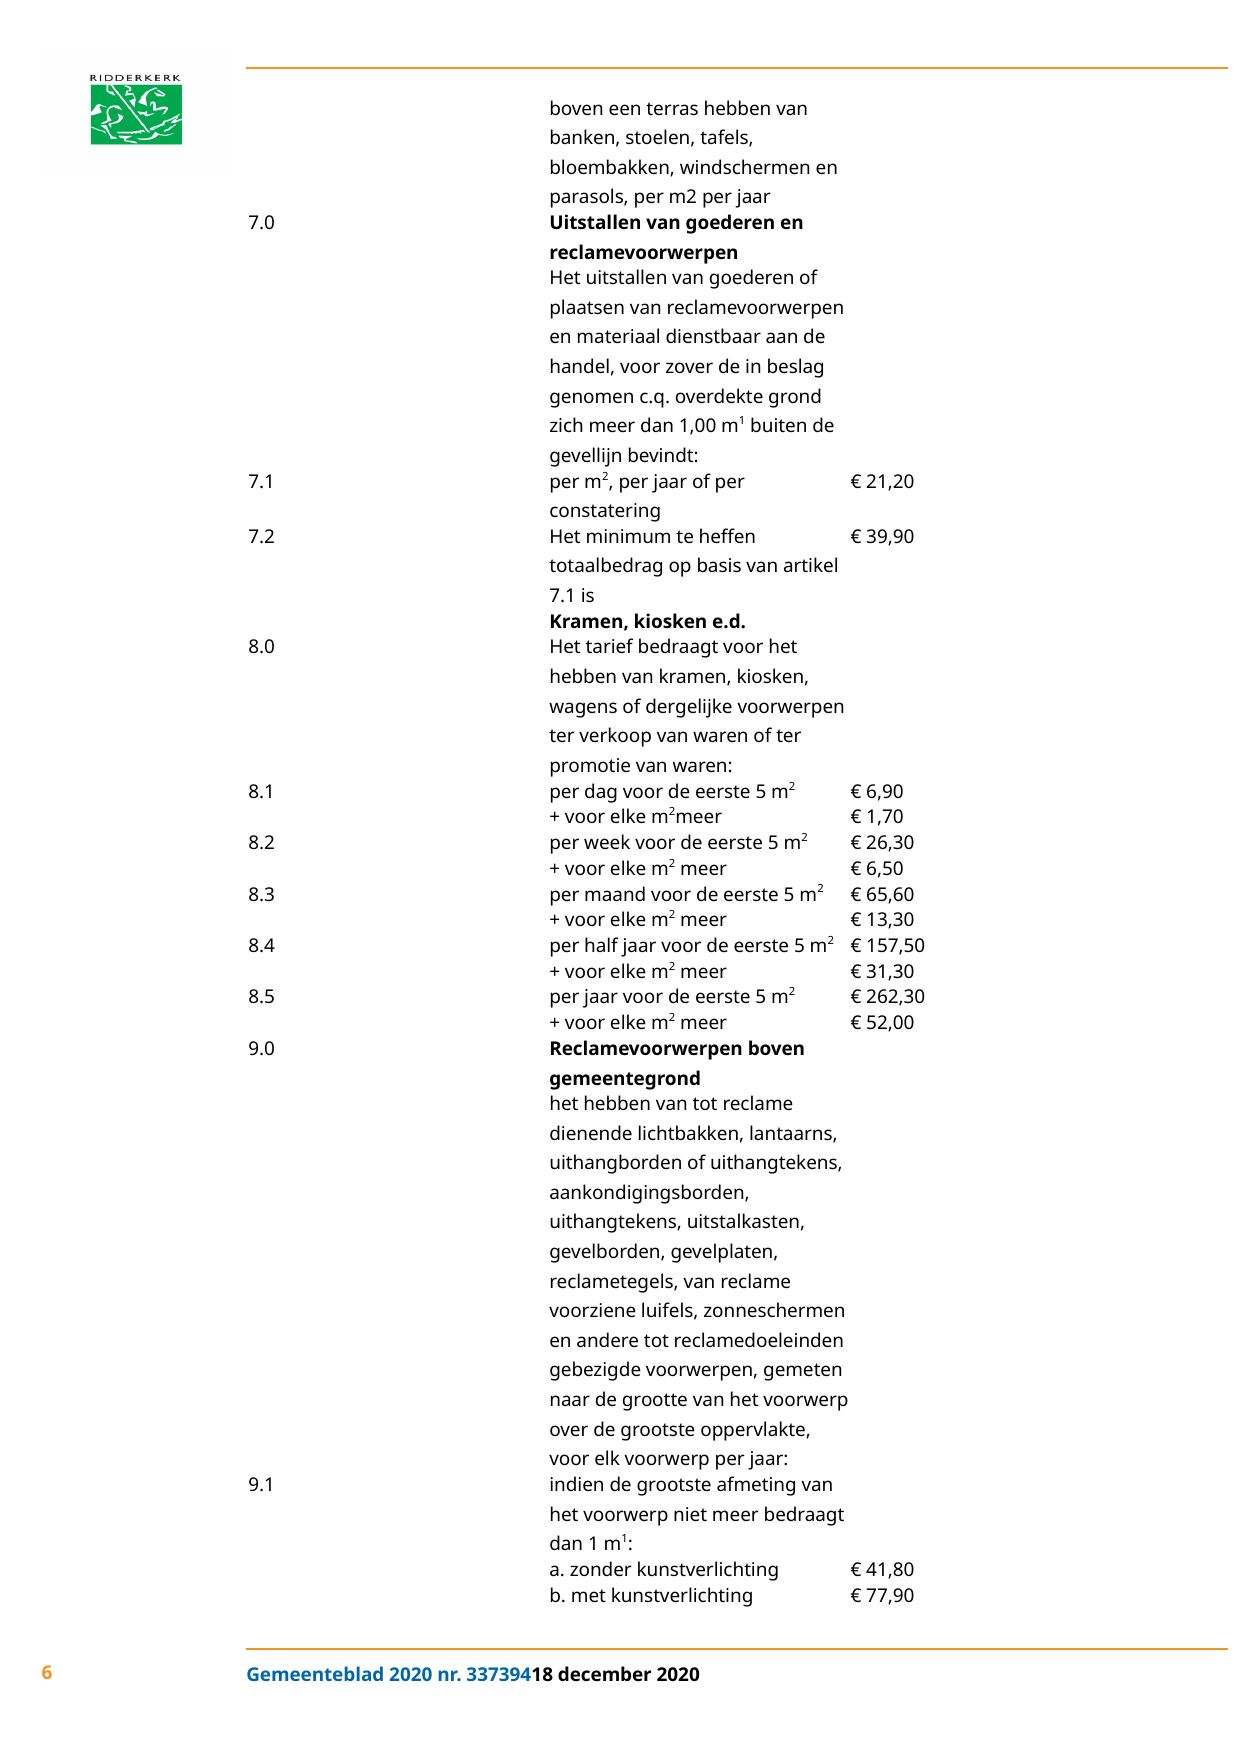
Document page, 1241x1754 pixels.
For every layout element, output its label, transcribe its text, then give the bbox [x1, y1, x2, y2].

table_cell [850, 95, 1152, 209]
table_cell boven een terras hebben van banken, stoelen, tafels, bloembakken, windschermen en parasols, per m2 per jaar [549, 95, 850, 209]
table_cell Het minimum te heffen totaalbedrag op basis van artikel 7.1 is [549, 523, 850, 608]
table_cell € 1,70 [850, 804, 1152, 829]
table_cell + voor elke m2 meer [549, 958, 850, 984]
table_cell [248, 1556, 549, 1582]
table_cell € 65,60 [850, 881, 1152, 906]
table_cell [248, 906, 549, 932]
table_cell Reclamevoorwerpen boven gemeentegrond [549, 1035, 850, 1090]
table_cell Kramen, kiosken e.d. [549, 608, 850, 634]
table_cell + voor elke m2meer [549, 804, 850, 829]
table_cell 8.3 [248, 881, 549, 906]
table_cell + voor elke m2 meer [549, 1009, 850, 1035]
table_cell € 6,90 [850, 778, 1152, 803]
table_cell € 39,90 [850, 523, 1152, 608]
table_cell Het uitstallen van goederen of plaatsen van reclamevoorwerpen en materiaal dienstbaar aan de handel, voor zover de in beslag genomen c.q. overdekte grond zich meer dan 1,00 m1 buiten de gevellijn bevindt: [549, 265, 850, 468]
table_cell € 157,50 [850, 932, 1152, 958]
table_cell het hebben van tot reclame dienende lichtbakken, lantaarns, uithangborden of uithangtekens, aankondigingsborden, uithangtekens, uitstalkasten, gevelborden, gevelplaten, reclametegels, van reclame voorziene luifels, zonneschermen en andere tot reclamedoeleinden gebezigde voorwerpen, gemeten naar de grootte van het voorwerp over de grootste oppervlakte, voor elk voorwerp per jaar: [549, 1090, 850, 1471]
table_cell € 31,30 [850, 958, 1152, 984]
table_cell [850, 1090, 1152, 1471]
table_cell € 262,30 [850, 984, 1152, 1009]
table_cell 8.0 [248, 634, 549, 778]
table_cell [850, 1035, 1152, 1090]
table_cell [248, 1582, 549, 1607]
table_cell Uitstallen van goederen en reclamevoorwerpen [549, 209, 850, 264]
picture [41, 47, 231, 172]
table_cell per week voor de eerste 5 m2 [549, 829, 850, 855]
table_cell 8.4 [248, 932, 549, 958]
table_cell 7.1 [248, 468, 549, 523]
table_cell indien de grootste afmeting van het voorwerp niet meer bedraagt dan 1 m1: [549, 1471, 850, 1556]
table_cell [248, 1009, 549, 1035]
table_cell Het tarief bedraagt voor het hebben van kramen, kiosken, wagens of dergelijke voorwerpen ter verkoop van waren of ter promotie van waren: [549, 634, 850, 778]
table_cell € 52,00 [850, 1009, 1152, 1035]
table_cell 9.0 [248, 1035, 549, 1090]
table_cell 7.0 [248, 209, 549, 264]
table_cell [248, 804, 549, 829]
table_cell [248, 1090, 549, 1471]
table_cell per m2, per jaar of per constatering [549, 468, 850, 523]
table_cell 7.2 [248, 523, 549, 608]
table_cell [248, 958, 549, 984]
table_cell b. met kunstverlichting [549, 1582, 850, 1607]
table_cell per jaar voor de eerste 5 m2 [549, 984, 850, 1009]
table_cell € 41,80 [850, 1556, 1152, 1582]
table_cell [850, 209, 1152, 264]
table_cell per maand voor de eerste 5 m2 [549, 881, 850, 906]
table_cell [850, 1471, 1152, 1556]
table_cell [248, 265, 549, 468]
table_cell [850, 634, 1152, 778]
table_cell [248, 608, 549, 634]
table_cell [248, 855, 549, 881]
table_cell [850, 265, 1152, 468]
table_cell [850, 608, 1152, 634]
table_cell 8.2 [248, 829, 549, 855]
table_cell € 6,50 [850, 855, 1152, 881]
table_cell per half jaar voor de eerste 5 m2 [549, 932, 850, 958]
table_cell 9.1 [248, 1471, 549, 1556]
table_cell € 26,30 [850, 829, 1152, 855]
table_cell per dag voor de eerste 5 m2 [549, 778, 850, 803]
table_cell € 21,20 [850, 468, 1152, 523]
table_cell + voor elke m2 meer [549, 855, 850, 881]
table_cell € 77,90 [850, 1582, 1152, 1607]
table_cell 8.1 [248, 778, 549, 803]
table_cell € 13,30 [850, 906, 1152, 932]
table_cell a. zonder kunstverlichting [549, 1556, 850, 1582]
table_cell [248, 95, 549, 209]
table_cell + voor elke m2 meer [549, 906, 850, 932]
table_cell 8.5 [248, 984, 549, 1009]
